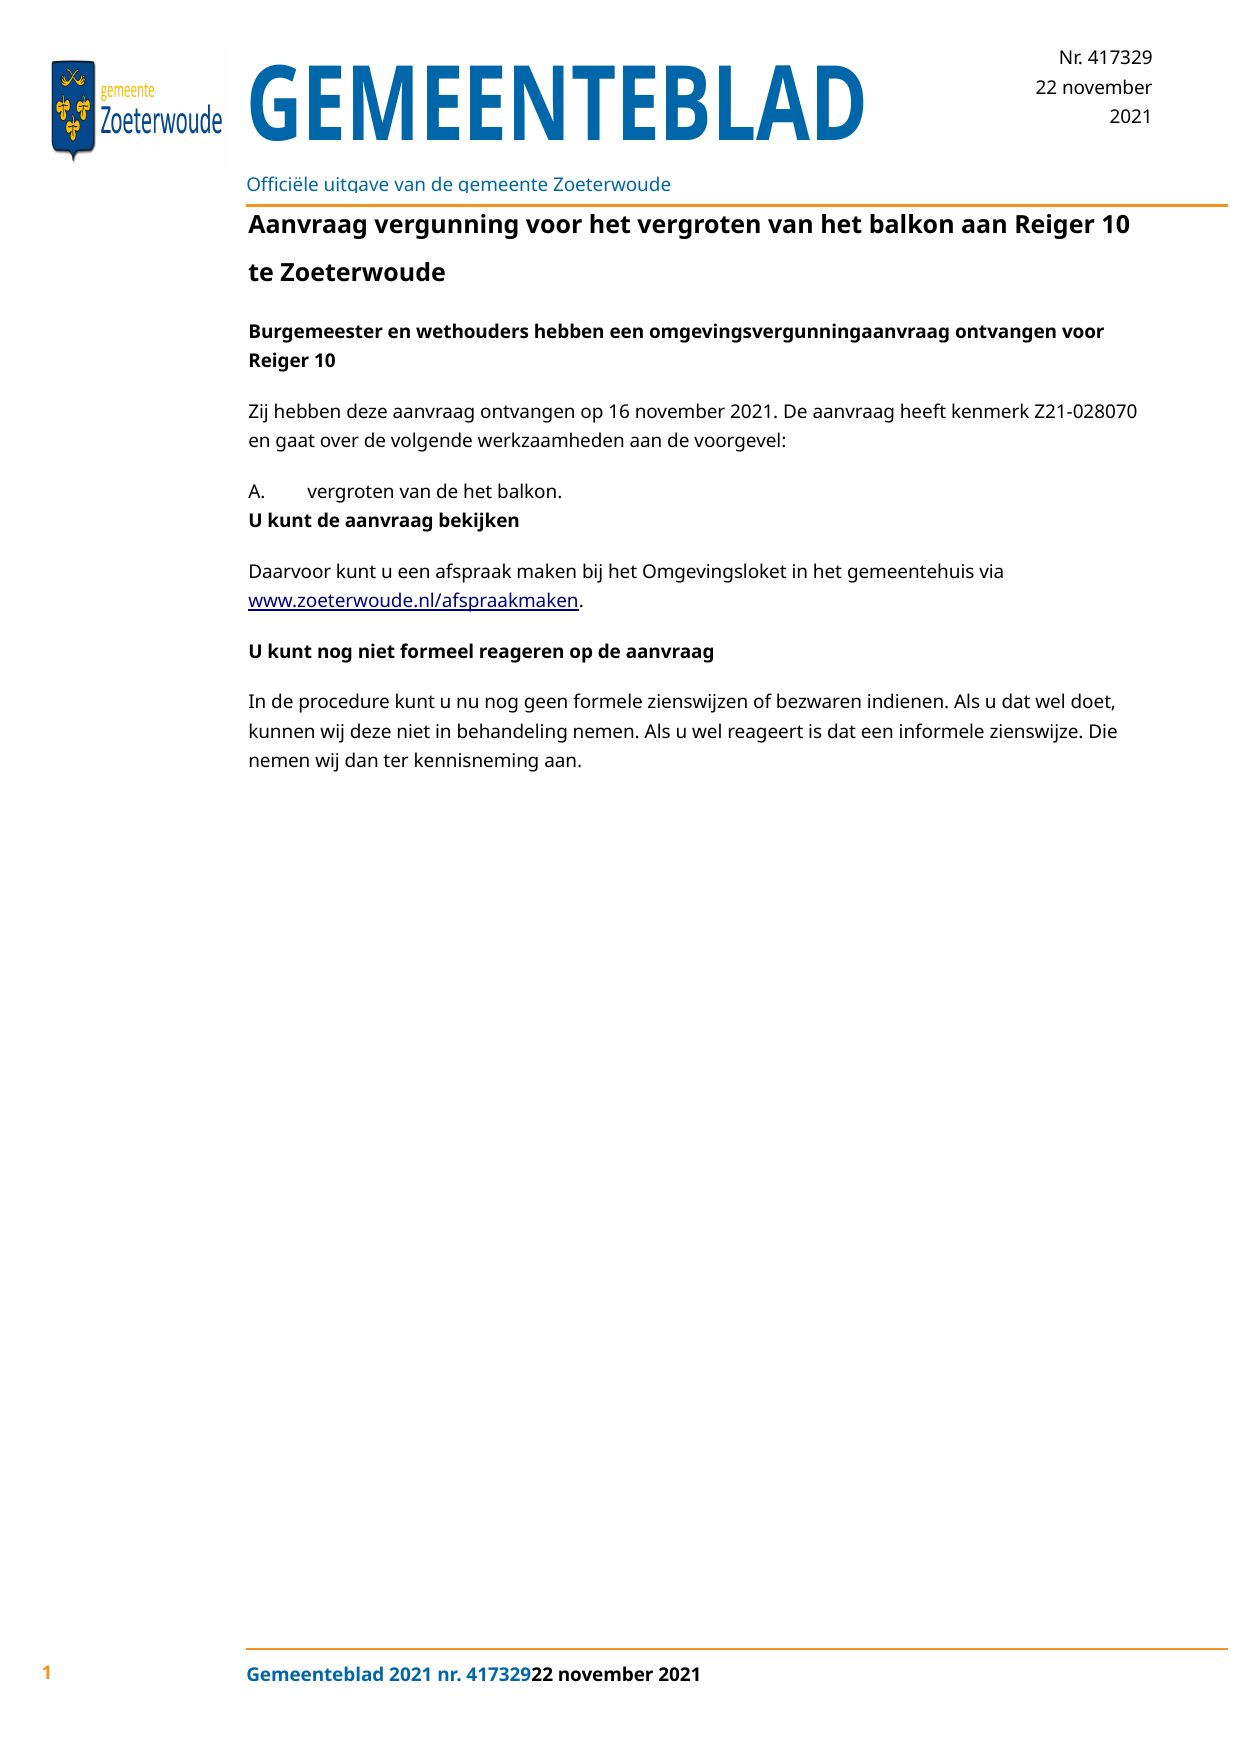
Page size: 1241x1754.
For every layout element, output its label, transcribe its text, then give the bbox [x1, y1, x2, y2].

text Zij hebben deze aanvraag ontvangen op 16 november 2021. De aanvraag heeft kenmerk Z21-028070 en gaat over de volgende werkzaamheden aan de voorgevel: [248, 398, 1152, 453]
text U kunt nog niet formeel reageren op de aanvraag [248, 638, 1152, 664]
text Aanvraag vergunning voor het vergroten van het balkon aan Reiger 10 te Zoeterwoude [248, 207, 1152, 288]
list vergroten van de het balkon. [248, 478, 1152, 504]
picture [41, 47, 231, 172]
text U kunt de aanvraag bekijken [248, 507, 1152, 533]
text Burgemeester en wethouders hebben een omgevingsvergunningaanvraag ontvangen voor Reiger 10 [248, 318, 1152, 373]
text In de procedure kunt u nu nog geen formele zienswijzen of bezwaren indienen. Als u dat wel doet, kunnen wij deze niet in behandeling nemen. Als u wel reageert is dat een informele zienswijze. Die nemen wij dan ter kennisneming aan. [248, 688, 1152, 773]
text Daarvoor kunt u een afspraak maken bij het Omgevingsloket in het gemeentehuis via www.zoeterwoude.nl/afspraakmaken. [248, 558, 1152, 613]
